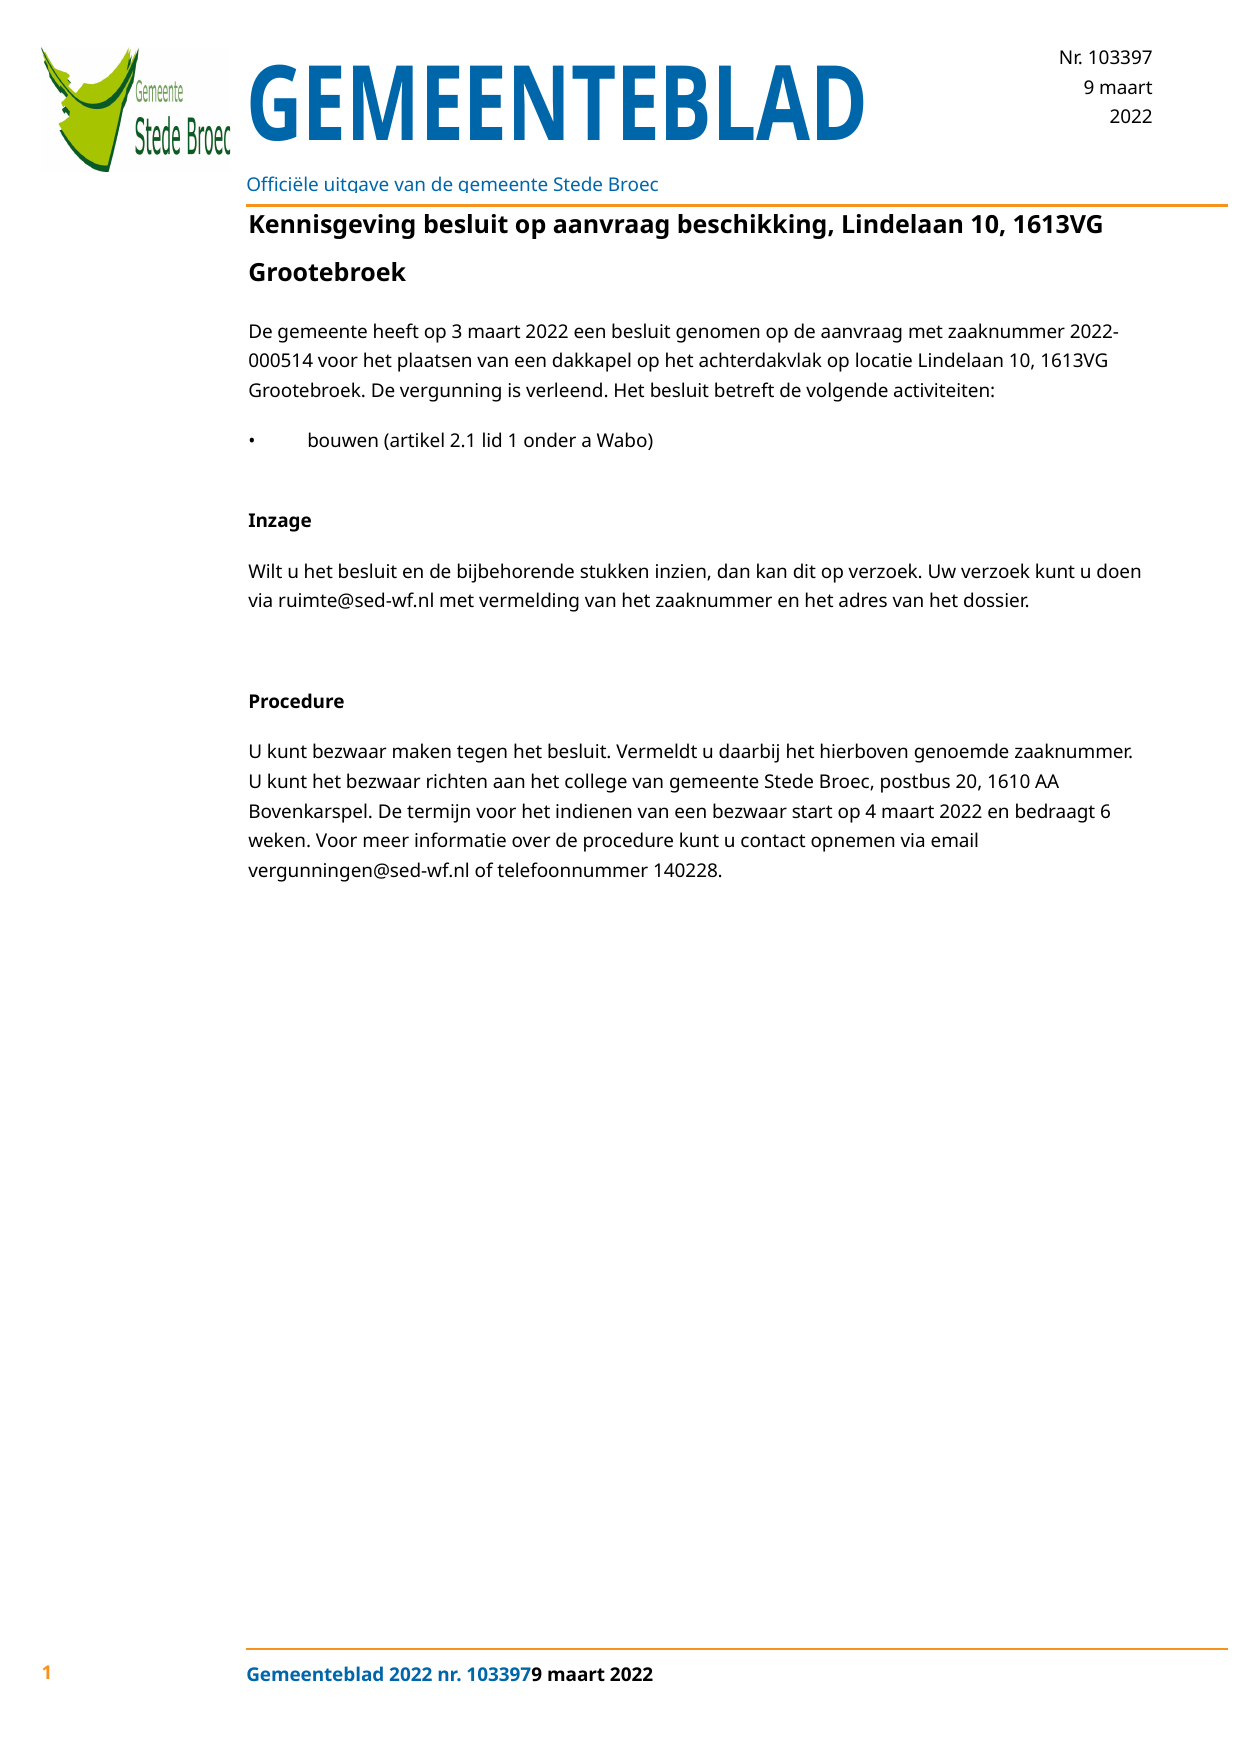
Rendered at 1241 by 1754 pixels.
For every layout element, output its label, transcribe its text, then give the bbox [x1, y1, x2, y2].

text Kennisgeving besluit op aanvraag beschikking, Lindelaan 10, 1613VG Grootebroek [248, 207, 1152, 288]
text U kunt bezwaar maken tegen het besluit. Vermeldt u daarbij het hierboven genoemde zaaknummer. U kunt het bezwaar richten aan het college van gemeente Stede Broec, postbus 20, 1610 AA Bovenkarspel. De termijn voor het indienen van een bezwaar start op 4 maart 2022 en bedraagt 6 weken. Voor meer informatie over de procedure kunt u contact opnemen via email vergunningen@sed-wf.nl of telefoonnummer 140228. [248, 739, 1152, 883]
text Procedure [248, 688, 1152, 714]
text Inzage [248, 507, 1152, 533]
picture [41, 47, 231, 172]
text Wilt u het besluit en de bijbehorende stukken inzien, dan kan dit op verzoek. Uw verzoek kunt u doen via ruimte@sed-wf.nl met vermelding van het zaaknummer en het adres van het dossier. [248, 558, 1152, 613]
list bouwen (artikel 2.1 lid 1 onder a Wabo) [248, 427, 1152, 453]
text De gemeente heeft op 3 maart 2022 een besluit genomen op de aanvraag met zaaknummer 2022-000514 voor het plaatsen van een dakkapel op het achterdakvlak op locatie Lindelaan 10, 1613VG Grootebroek. De vergunning is verleend. Het besluit betreft de volgende activiteiten: [248, 318, 1152, 403]
